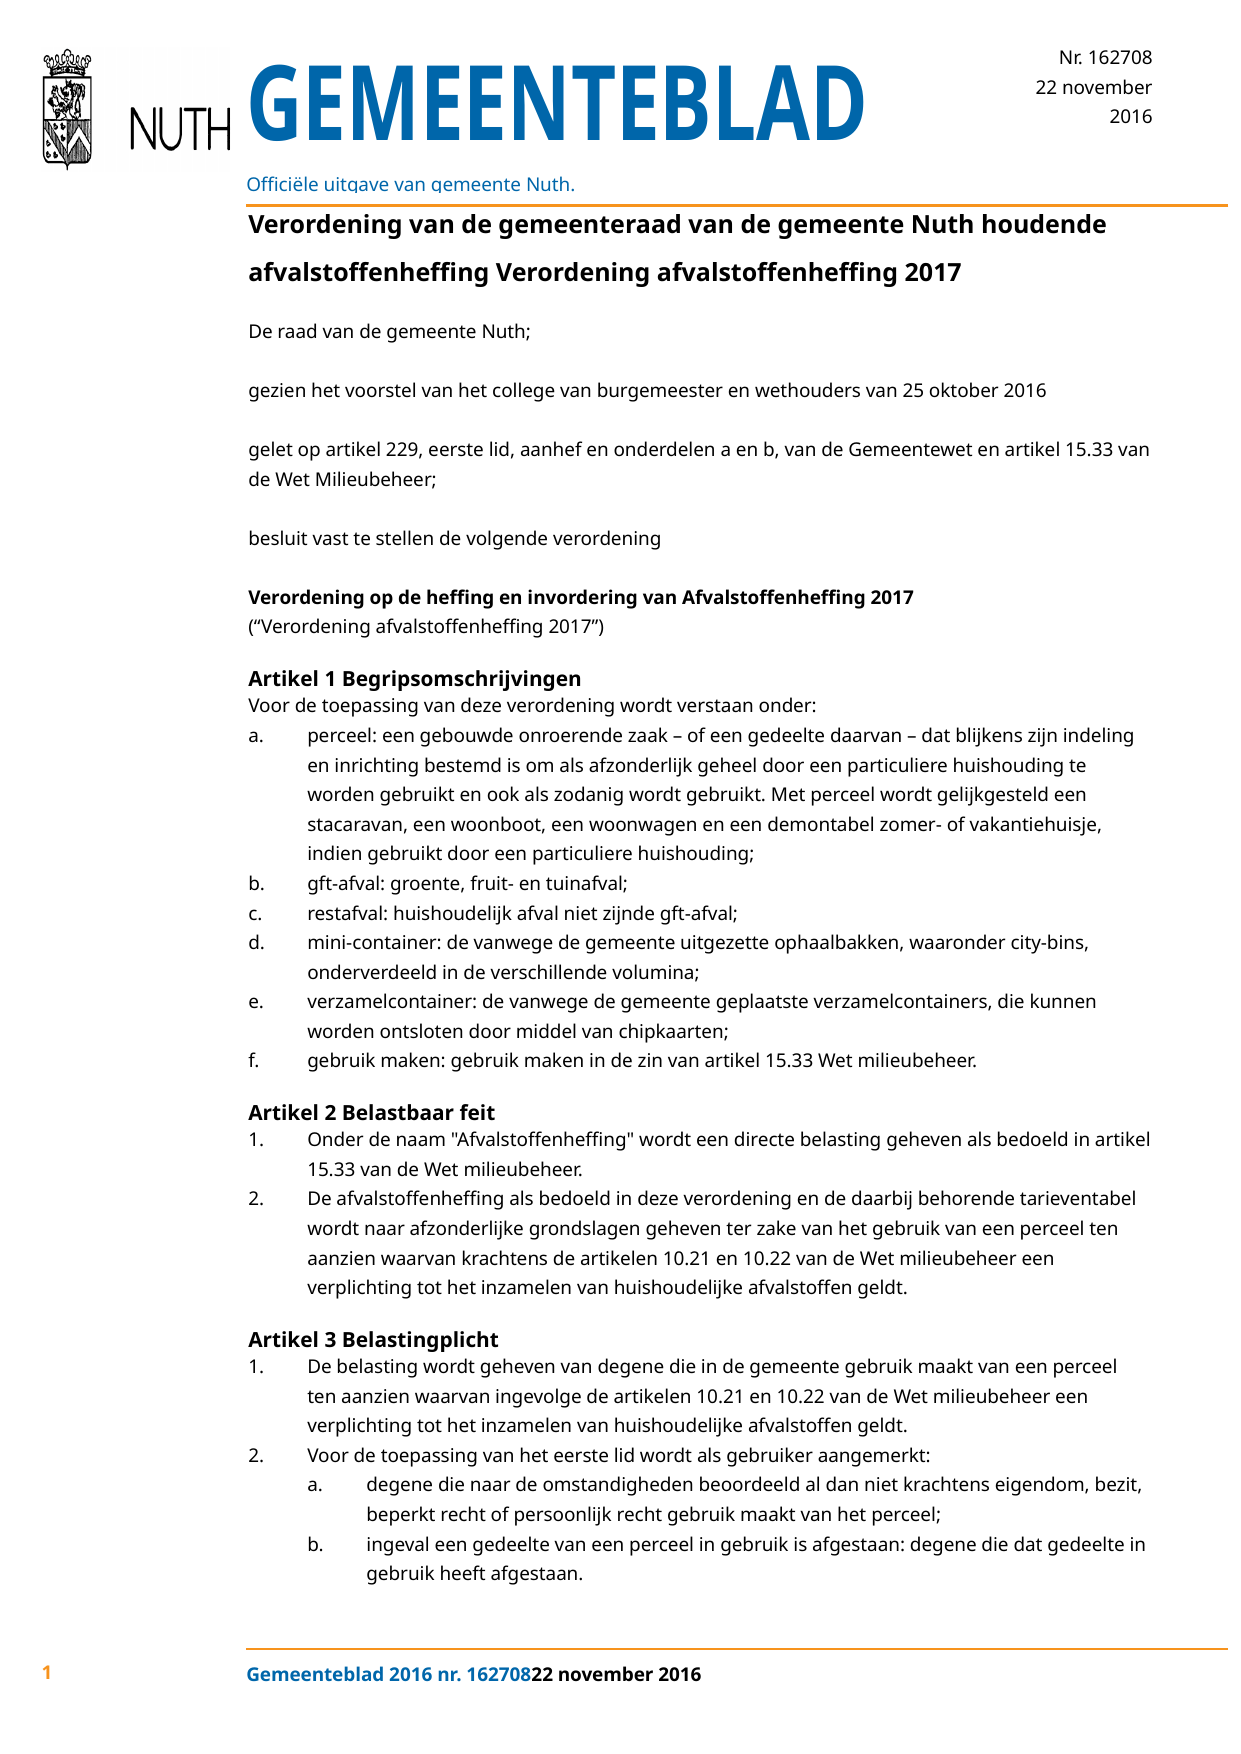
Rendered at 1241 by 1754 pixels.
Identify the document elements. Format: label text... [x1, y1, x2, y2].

list restafval: huishoudelijk afval niet zijnde gft-afval; [248, 900, 1152, 925]
list perceel: een gebouwde onroerende zaak – of een gedeelte daarvan – dat blijkens zijn indeling en inrichting bestemd is om als afzonderlijk geheel door een particuliere huishouding te worden gebruikt en ook als zodanig wordt gebruikt. Met perceel wordt gelijkgesteld een stacaravan, een woonboot, een woonwagen en een demontabel zomer- of vakantiehuisje, indien gebruikt door een particuliere huishouding; [248, 722, 1152, 866]
text gezien het voorstel van het college van burgemeester en wethouders van 25 oktober 2016 [248, 377, 1152, 403]
text besluit vast te stellen de volgende verordening [248, 525, 1152, 551]
text gelet op artikel 229, eerste lid, aanhef en onderdelen a en b, van de Gemeentewet en artikel 15.33 van de Wet Milieubeheer; [248, 436, 1152, 492]
text De raad van de gemeente Nuth; [248, 318, 1152, 344]
text (“Verordening afvalstoffenheffing 2017”) [248, 614, 1152, 639]
picture [41, 47, 231, 172]
text Artikel 1 Begripsomschrijvingen [248, 664, 1152, 693]
text Verordening op de heffing en invordering van Afvalstoffenheffing 2017 [248, 584, 1152, 610]
list ingeval een gedeelte van een perceel in gebruik is afgestaan: degene die dat gedeelte in gebruik heeft afgestaan. [307, 1531, 1152, 1586]
text Voor de toepassing van deze verordening wordt verstaan onder: [248, 693, 1152, 718]
text Artikel 3 Belastingplicht [248, 1325, 1152, 1353]
list De afvalstoffenheffing als bedoeld in deze verordening en de daarbij behorende tarieventabel wordt naar afzonderlijke grondslagen geheven ter zake van het gebruik van een perceel ten aanzien waarvan krachtens de artikelen 10.21 en 10.22 van de Wet milieubeheer een verplichting tot het inzamelen van huishoudelijke afvalstoffen geldt. [248, 1186, 1152, 1300]
list degene die naar de omstandigheden beoordeeld al dan niet krachtens eigendom, bezit, beperkt recht of persoonlijk recht gebruik maakt van het perceel; [307, 1472, 1152, 1527]
text Artikel 2 Belastbaar feit [248, 1098, 1152, 1126]
list Voor de toepassing van het eerste lid wordt als gebruiker aangemerkt: [248, 1442, 1152, 1468]
list Onder de naam "Afvalstoffenheffing" wordt een directe belasting geheven als bedoeld in artikel 15.33 van de Wet milieubeheer. [248, 1126, 1152, 1182]
list verzamelcontainer: de vanwege de gemeente geplaatste verzamelcontainers, die kunnen worden ontsloten door middel van chipkaarten; [248, 988, 1152, 1044]
list mini-container: de vanwege de gemeente uitgezette ophaalbakken, waaronder city-bins, onderverdeeld in de verschillende volumina; [248, 929, 1152, 984]
list De belasting wordt geheven van degene die in de gemeente gebruik maakt van een perceel ten aanzien waarvan ingevolge de artikelen 10.21 en 10.22 van de Wet milieubeheer een verplichting tot het inzamelen van huishoudelijke afvalstoffen geldt. [248, 1353, 1152, 1438]
list gebruik maken: gebruik maken in de zin van artikel 15.33 Wet milieubeheer. [248, 1048, 1152, 1073]
text Verordening van de gemeenteraad van de gemeente Nuth houdende afvalstoffenheffing Verordening afvalstoffenheffing 2017 [248, 207, 1152, 288]
list gft-afval: groente, fruit- en tuinafval; [248, 870, 1152, 896]
